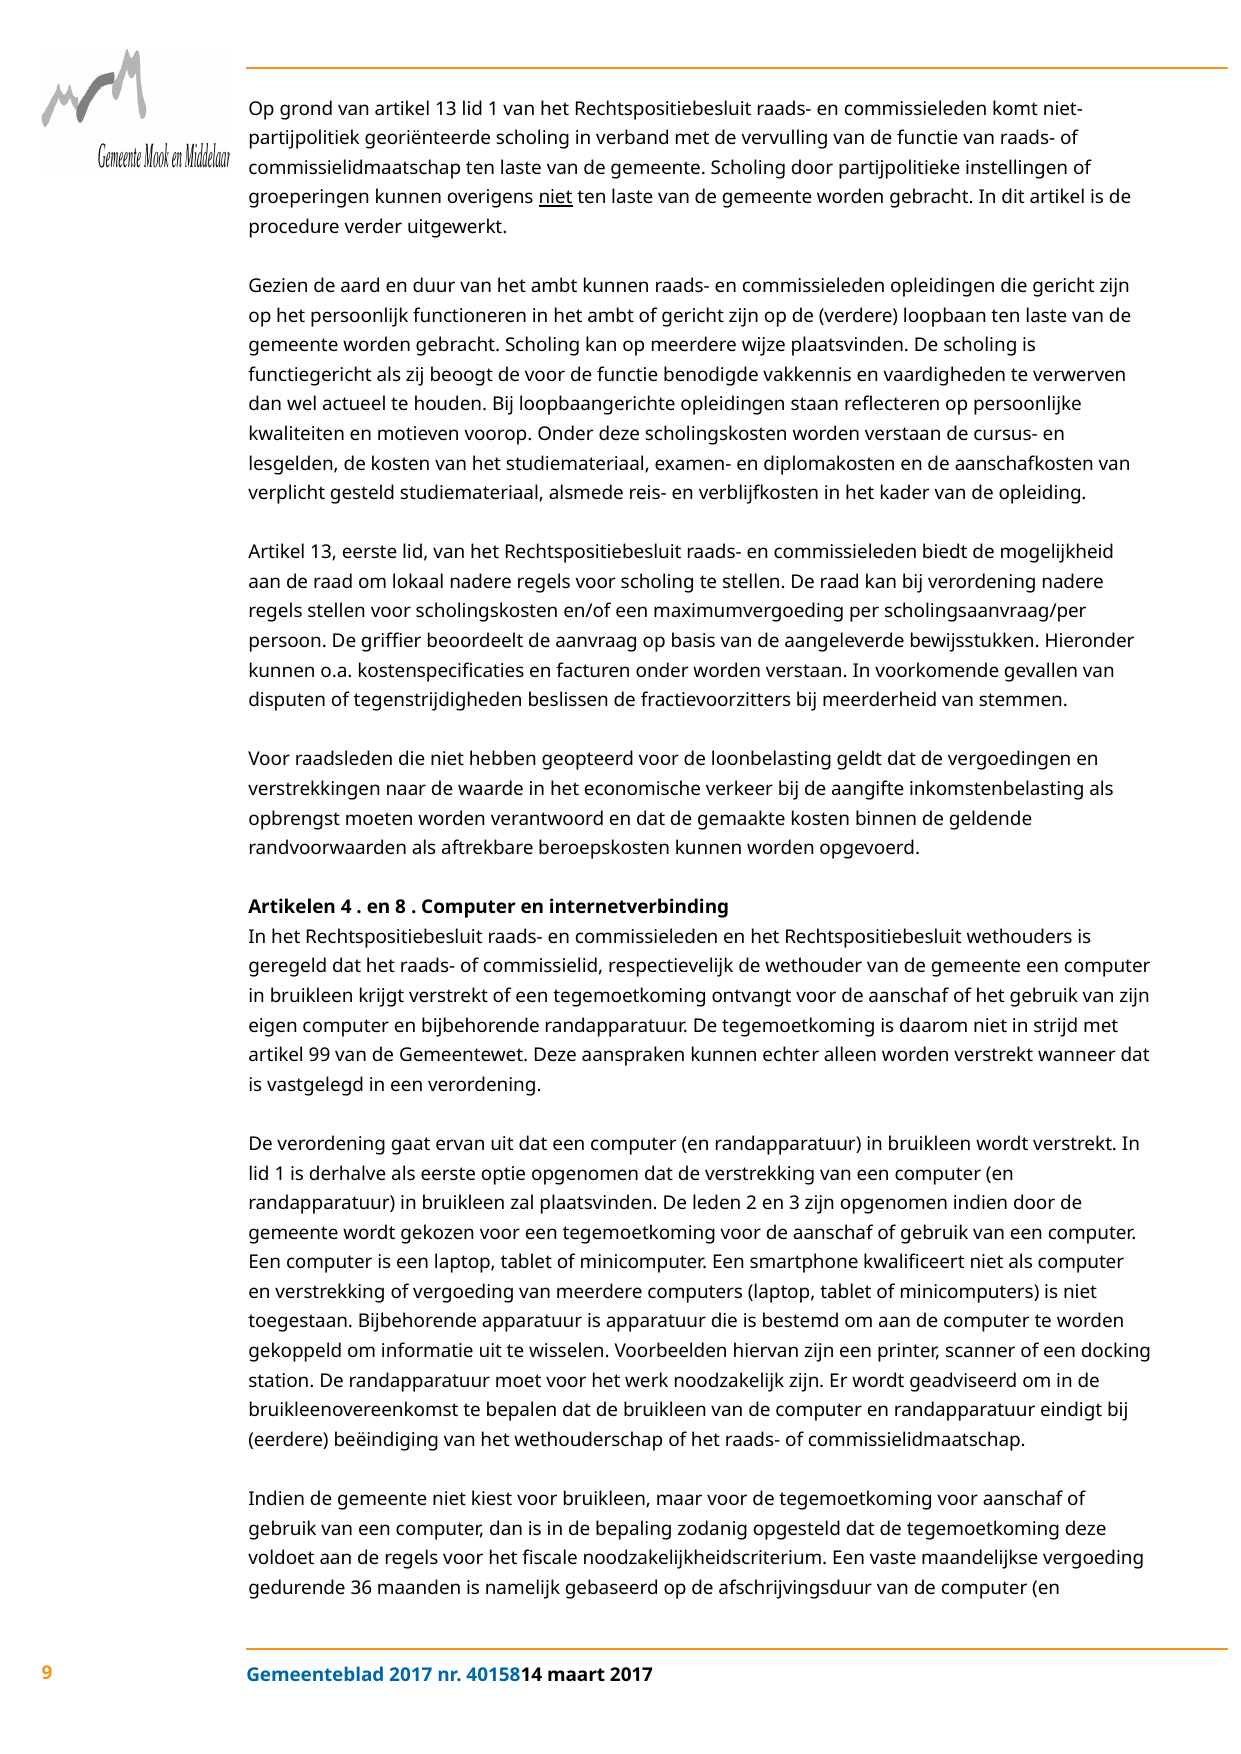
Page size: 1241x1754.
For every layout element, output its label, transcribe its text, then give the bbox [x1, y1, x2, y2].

text Indien de gemeente niet kiest voor bruikleen, maar voor de tegemoetkoming voor aanschaf of gebruik van een computer, dan is in de bepaling zodanig opgesteld dat de tegemoetkoming deze voldoet aan de regels voor het fiscale noodzakelijkheidscriterium. Een vaste maandelijkse vergoeding gedurende 36 maanden is namelijk gebaseerd op de afschrijvingsduur van de computer (en [248, 1485, 1152, 1600]
text Op grond van artikel 13 lid 1 van het Rechtspositiebesluit raads- en commissieleden komt niet-partijpolitiek georiënteerde scholing in verband met de vervulling van de functie van raads- of commissielidmaatschap ten laste van de gemeente. Scholing door partijpolitieke instellingen of groeperingen kunnen overigens niet ten laste van de gemeente worden gebracht. In dit artikel is de procedure verder uitgewerkt. [248, 95, 1152, 239]
text Voor raadsleden die niet hebben geopteerd voor de loonbelasting geldt dat de vergoedingen en verstrekkingen naar de waarde in het economische verkeer bij de aangifte inkomstenbelasting als opbrengst moeten worden verantwoord en dat de gemaakte kosten binnen de geldende randvoorwaarden als aftrekbare beroepskosten kunnen worden opgevoerd. [248, 746, 1152, 860]
text Artikel 13, eerste lid, van het Rechtspositiebesluit raads- en commissieleden biedt de mogelijkheid aan de raad om lokaal nadere regels voor scholing te stellen. De raad kan bij verordening nadere regels stellen voor scholingskosten en/of een maximumvergoeding per scholingsaanvraag/per persoon. De griffier beoordeelt de aanvraag op basis van de aangeleverde bewijsstukken. Hieronder kunnen o.a. kostenspecificaties en facturen onder worden verstaan. In voorkomende gevallen van disputen of tegenstrijdigheden beslissen de fractievoorzitters bij meerderheid van stemmen. [248, 538, 1152, 712]
text In het Rechtspositiebesluit raads- en commissieleden en het Rechtspositiebesluit wethouders is geregeld dat het raads- of commissielid, respectievelijk de wethouder van de gemeente een computer in bruikleen krijgt verstrekt of een tegemoetkoming ontvangt voor de aanschaf of het gebruik van zijn eigen computer en bijbehorende randapparatuur. De tegemoetkoming is daarom niet in strijd met artikel 99 van de Gemeentewet. Deze aanspraken kunnen echter alleen worden verstrekt wanneer dat is vastgelegd in een verordening. [248, 923, 1152, 1097]
text Artikelen 4 . en 8 . Computer en internetverbinding [248, 893, 1152, 919]
text De verordening gaat ervan uit dat een computer (en randapparatuur) in bruikleen wordt verstrekt. In lid 1 is derhalve als eerste optie opgenomen dat de verstrekking van een computer (en randapparatuur) in bruikleen zal plaatsvinden. De leden 2 en 3 zijn opgenomen indien door de gemeente wordt gekozen voor een tegemoetkoming voor de aanschaf of gebruik van een computer. Een computer is een laptop, tablet of minicomputer. Een smartphone kwalificeert niet als computer en verstrekking of vergoeding van meerdere computers (laptop, tablet of minicomputers) is niet toegestaan. Bijbehorende apparatuur is apparatuur die is bestemd om aan de computer te worden gekoppeld om informatie uit te wisselen. Voorbeelden hiervan zijn een printer, scanner of een docking station. De randapparatuur moet voor het werk noodzakelijk zijn. Er wordt geadviseerd om in de bruikleenovereenkomst te bepalen dat de bruikleen van de computer en randapparatuur eindigt bij (eerdere) beëindiging van het wethouderschap of het raads- of commissielidmaatschap. [248, 1130, 1152, 1452]
picture [41, 47, 231, 172]
text Gezien de aard en duur van het ambt kunnen raads- en commissieleden opleidingen die gericht zijn op het persoonlijk functioneren in het ambt of gericht zijn op de (verdere) loopbaan ten laste van de gemeente worden gebracht. Scholing kan op meerdere wijze plaatsvinden. De scholing is functiegericht als zij beoogt de voor de functie benodigde vakkennis en vaardigheden te verwerven dan wel actueel te houden. Bij loopbaangerichte opleidingen staan reflecteren op persoonlijke kwaliteiten en motieven voorop. Onder deze scholingskosten worden verstaan de cursus- en lesgelden, de kosten van het studiemateriaal, examen- en diplomakosten en de aanschafkosten van verplicht gesteld studiemateriaal, alsmede reis- en verblijfkosten in het kader van de opleiding. [248, 272, 1152, 505]
